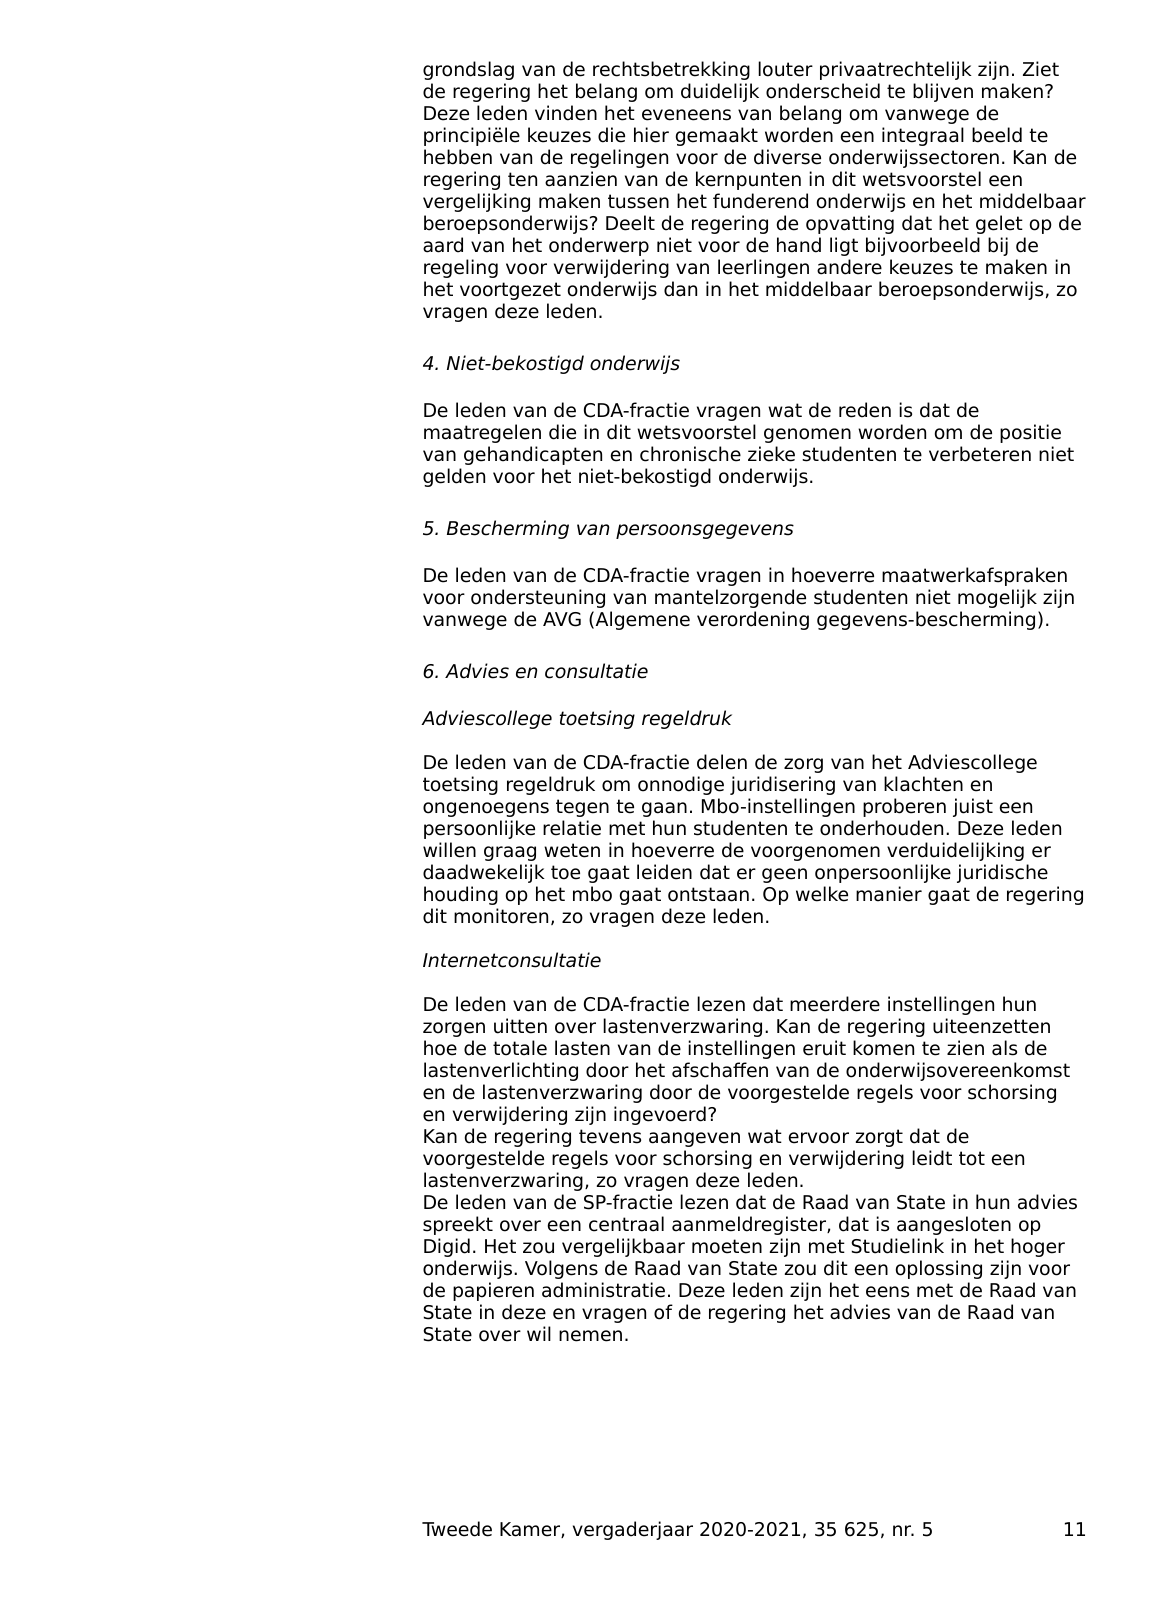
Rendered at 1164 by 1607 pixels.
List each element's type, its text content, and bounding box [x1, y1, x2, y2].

subtitle 5. Bescherming van persoonsgegevens [422, 518, 1087, 540]
subtitle 4. Niet-bekostigd onderwijs [422, 353, 1087, 375]
text Kan de regering tevens aangeven wat ervoor zorgt dat de voorgestelde regels voor schorsing en verwijdering leidt tot een lastenverzwaring, zo vragen deze leden. [422, 1126, 1087, 1192]
text De leden van de CDA-fractie vragen wat de reden is dat de maatregelen die in dit wetsvoorstel genomen worden om de positie van gehandicapten en chronische zieke studenten te verbeteren niet gelden voor het niet-bekostigd onderwijs. [422, 400, 1087, 488]
text De leden van de CDA-fractie vragen in hoeverre maatwerkafspraken voor ondersteuning van mantelzorgende studenten niet mogelijk zijn vanwege de AVG (Algemene verordening gegevens-bescherming). [422, 565, 1087, 631]
text grondslag van de rechtsbetrekking louter privaatrechtelijk zijn. Ziet de regering het belang om duidelijk onderscheid te blijven maken? Deze leden vinden het eveneens van belang om vanwege de principiële keuzes die hier gemaakt worden een integraal beeld te hebben van de regelingen voor de diverse onderwijssectoren. Kan de regering ten aanzien van de kernpunten in dit wetsvoorstel een vergelijking maken tussen het funderend onderwijs en het middelbaar beroepsonderwijs? Deelt de regering de opvatting dat het gelet op de aard van het onderwerp niet voor de hand ligt bijvoorbeeld bij de regeling voor verwijdering van leerlingen andere keuzes te maken in het voortgezet onderwijs dan in het middelbaar beroepsonderwijs, zo vragen deze leden. [422, 59, 1087, 323]
subtitle Adviescollege toetsing regeldruk [422, 708, 1087, 729]
text De leden van de CDA-fractie delen de zorg van het Adviescollege toetsing regeldruk om onnodige juridisering van klachten en ongenoegens tegen te gaan. Mbo-instellingen proberen juist een persoonlijke relatie met hun studenten te onderhouden. Deze leden willen graag weten in hoeverre de voorgenomen verduidelijking er daadwekelijk toe gaat leiden dat er geen onpersoonlijke juridische houding op het mbo gaat ontstaan. Op welke manier gaat de regering dit monitoren, zo vragen deze leden. [422, 752, 1087, 928]
text De leden van de SP-fractie lezen dat de Raad van State in hun advies spreekt over een centraal aanmeldregister, dat is aangesloten op Digid. Het zou vergelijkbaar moeten zijn met Studielink in het hoger onderwijs. Volgens de Raad van State zou dit een oplossing zijn voor de papieren administratie. Deze leden zijn het eens met de Raad van State in deze en vragen of de regering het advies van de Raad van State over wil nemen. [422, 1192, 1087, 1346]
text De leden van de CDA-fractie lezen dat meerdere instellingen hun zorgen uitten over lastenverzwaring. Kan de regering uiteenzetten hoe de totale lasten van de instellingen eruit komen te zien als de lastenverlichting door het afschaffen van de onderwijsovereenkomst en de lastenverzwaring door de voorgestelde regels voor schorsing en verwijdering zijn ingevoerd? [422, 994, 1087, 1126]
subtitle Internetconsultatie [422, 950, 1087, 972]
subtitle 6. Advies en consultatie [422, 661, 1087, 683]
